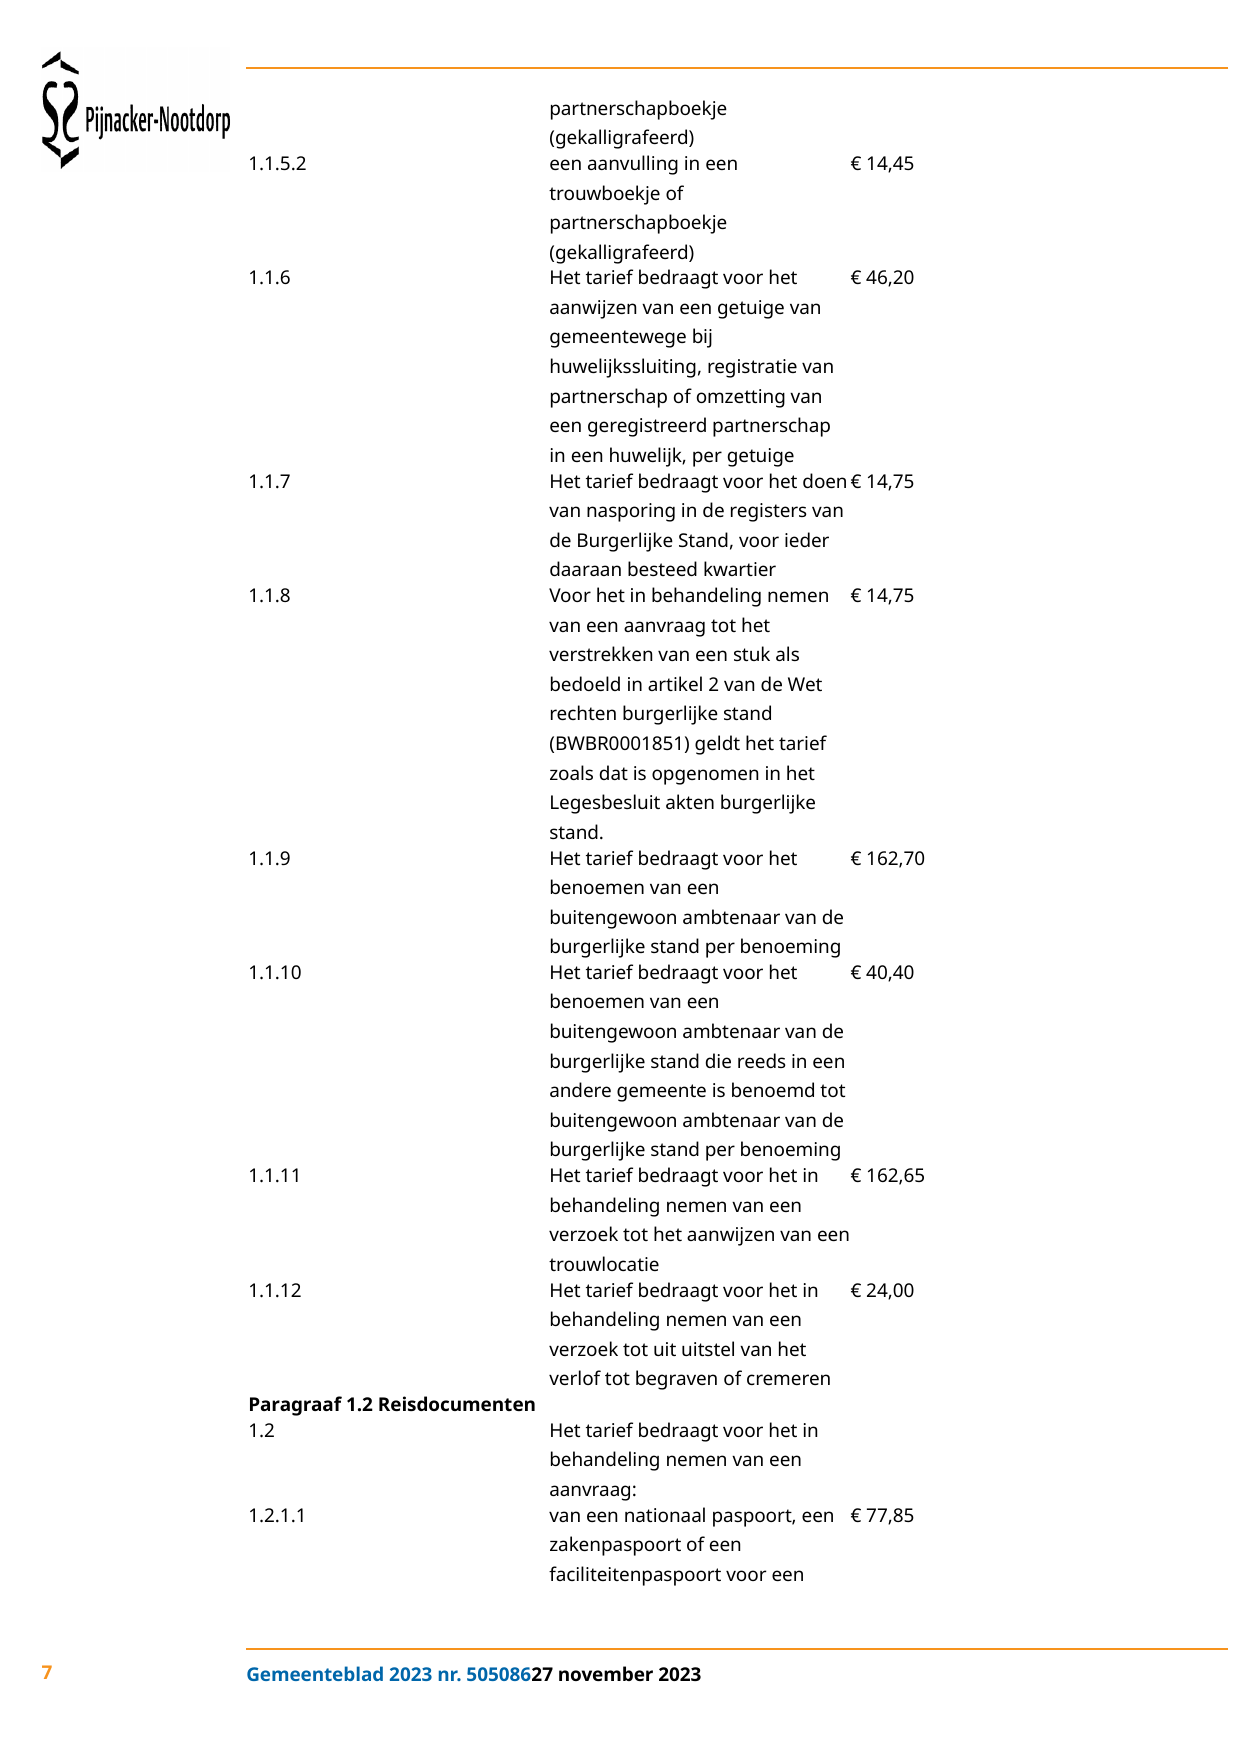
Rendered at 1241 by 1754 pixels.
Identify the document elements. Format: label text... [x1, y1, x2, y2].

table_cell Het tarief bedraagt voor het doen van nasporing in de registers van de Burgerlijke Stand, voor ieder daaraan besteed kwartier [549, 468, 850, 582]
table_cell een aanvulling in een trouwboekje of partnerschapboekje (gekalligrafeerd) [549, 150, 850, 264]
table_cell € 40,40 [850, 959, 1152, 1162]
table_cell € 14,75 [850, 468, 1152, 582]
table_cell 1.1.12 [248, 1277, 549, 1391]
table_cell € 162,70 [850, 845, 1152, 959]
table_cell Paragraaf 1.2 Reisdocumenten [248, 1391, 1152, 1417]
table_cell [850, 95, 1152, 150]
table_cell 1.1.7 [248, 468, 549, 582]
table_cell 1.1.8 [248, 582, 549, 845]
table_cell Het tarief bedraagt voor het benoemen van een buitengewoon ambtenaar van de burgerlijke stand die reeds in een andere gemeente is benoemd tot buitengewoon ambtenaar van de burgerlijke stand per benoeming [549, 959, 850, 1162]
table_cell [248, 95, 549, 150]
table_cell 1.2.1.1 [248, 1502, 549, 1587]
table_cell € 14,75 [850, 582, 1152, 845]
table_cell Het tarief bedraagt voor het aanwijzen van een getuige van gemeentewege bij huwelijkssluiting, registratie van partnerschap of omzetting van een geregistreerd partnerschap in een huwelijk, per getuige [549, 265, 850, 468]
table_cell Voor het in behandeling nemen van een aanvraag tot het verstrekken van een stuk als bedoeld in artikel 2 van de Wet rechten burgerlijke stand (BWBR0001851) geldt het tarief zoals dat is opgenomen in het Legesbesluit akten burgerlijke stand. [549, 582, 850, 845]
table_cell Het tarief bedraagt voor het in behandeling nemen van een verzoek tot het aanwijzen van een trouwlocatie [549, 1163, 850, 1277]
table_cell 1.1.9 [248, 845, 549, 959]
table_cell van een nationaal paspoort, een zakenpaspoort of een faciliteitenpaspoort voor een [549, 1502, 850, 1587]
table_cell € 24,00 [850, 1277, 1152, 1391]
table_cell Het tarief bedraagt voor het in behandeling nemen van een aanvraag: [549, 1417, 850, 1502]
table_cell € 14,45 [850, 150, 1152, 264]
table_cell € 162,65 [850, 1163, 1152, 1277]
table_cell 1.2 [248, 1417, 549, 1502]
table_cell 1.1.10 [248, 959, 549, 1162]
table_cell partnerschapboekje (gekalligrafeerd) [549, 95, 850, 150]
table_cell 1.1.6 [248, 265, 549, 468]
table_cell 1.1.11 [248, 1163, 549, 1277]
table_cell 1.1.5.2 [248, 150, 549, 264]
table_cell Het tarief bedraagt voor het benoemen van een buitengewoon ambtenaar van de burgerlijke stand per benoeming [549, 845, 850, 959]
picture [41, 47, 231, 172]
table_cell [850, 1417, 1152, 1502]
table_cell € 77,85 [850, 1502, 1152, 1587]
table_cell € 46,20 [850, 265, 1152, 468]
table_cell Het tarief bedraagt voor het in behandeling nemen van een verzoek tot uit uitstel van het verlof tot begraven of cremeren [549, 1277, 850, 1391]
